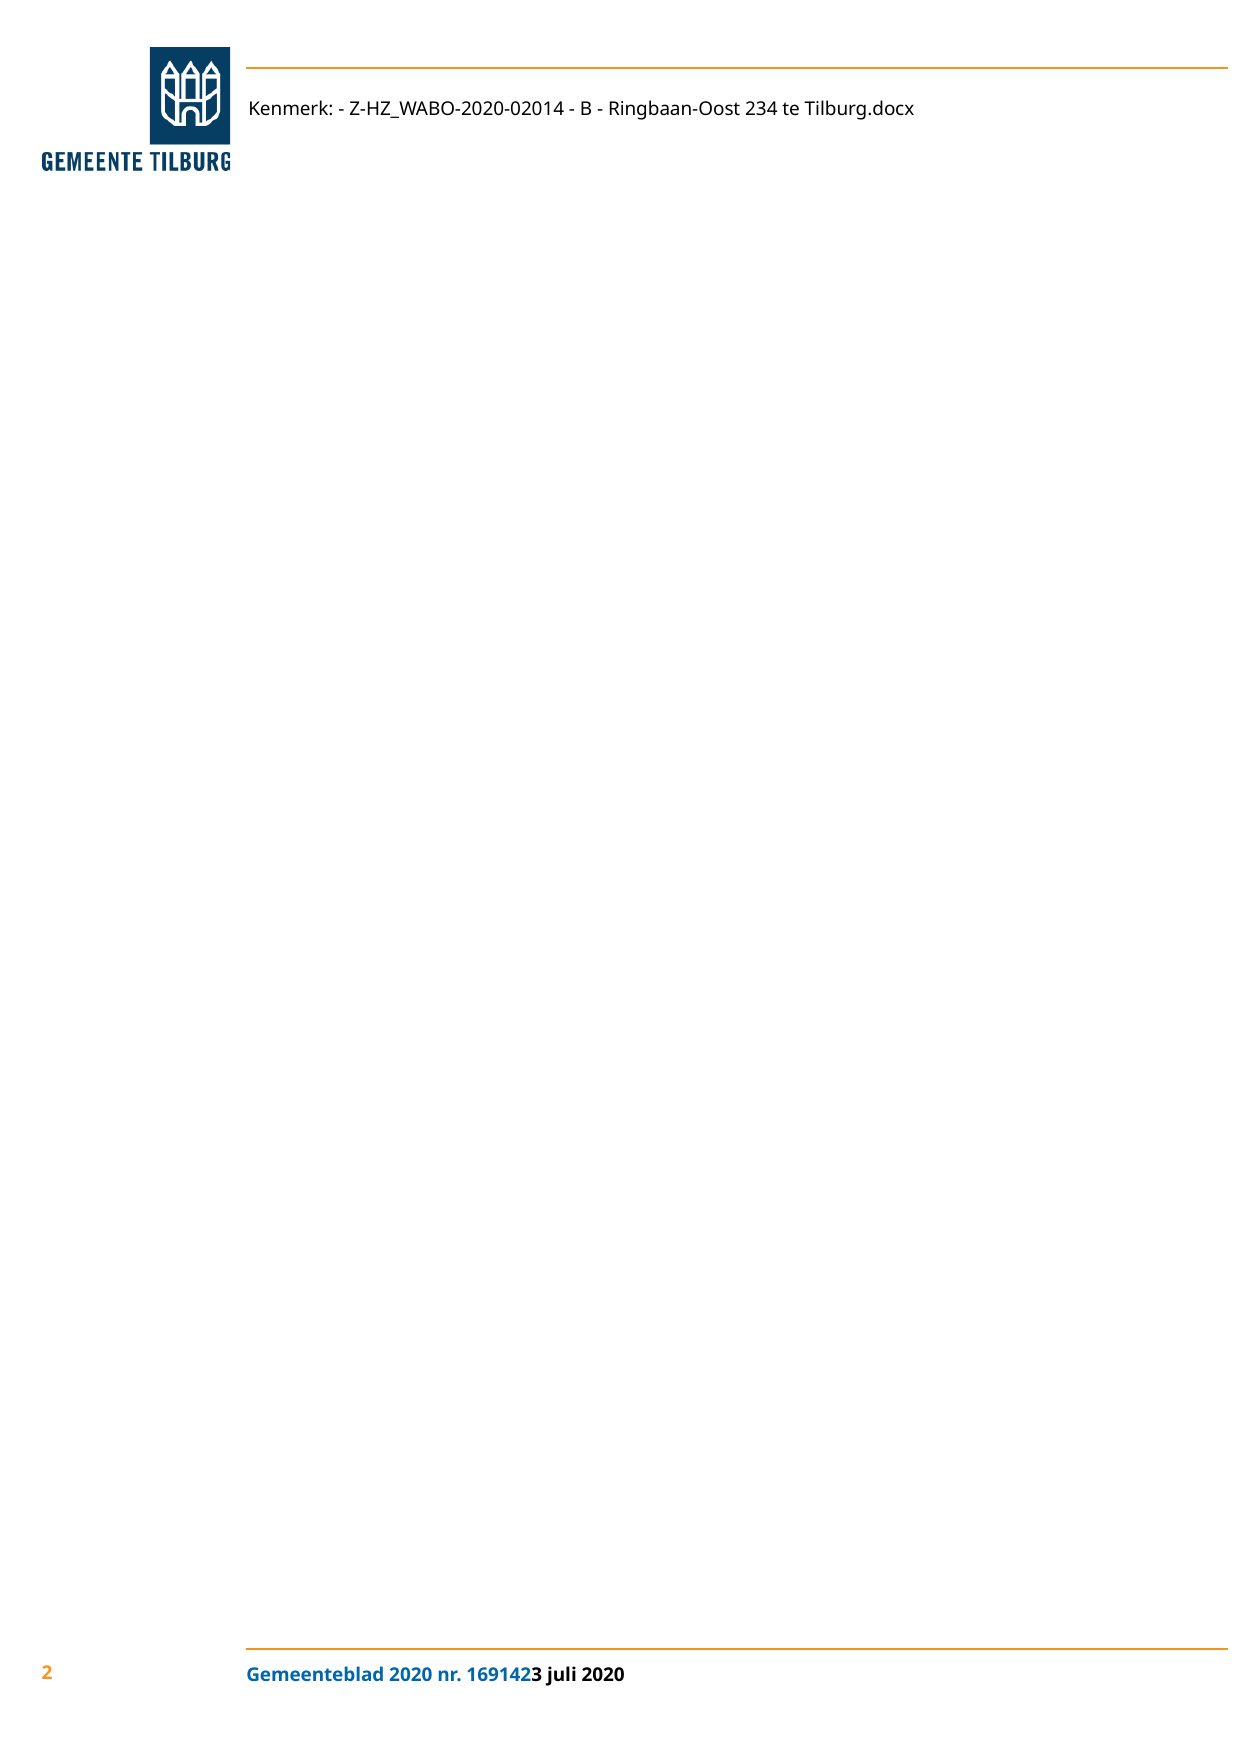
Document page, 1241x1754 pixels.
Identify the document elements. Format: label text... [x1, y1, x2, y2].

picture [41, 47, 231, 172]
text Kenmerk: - Z-HZ_WABO-2020-02014 - B - Ringbaan-Oost 234 te Tilburg.docx [248, 95, 1152, 121]
